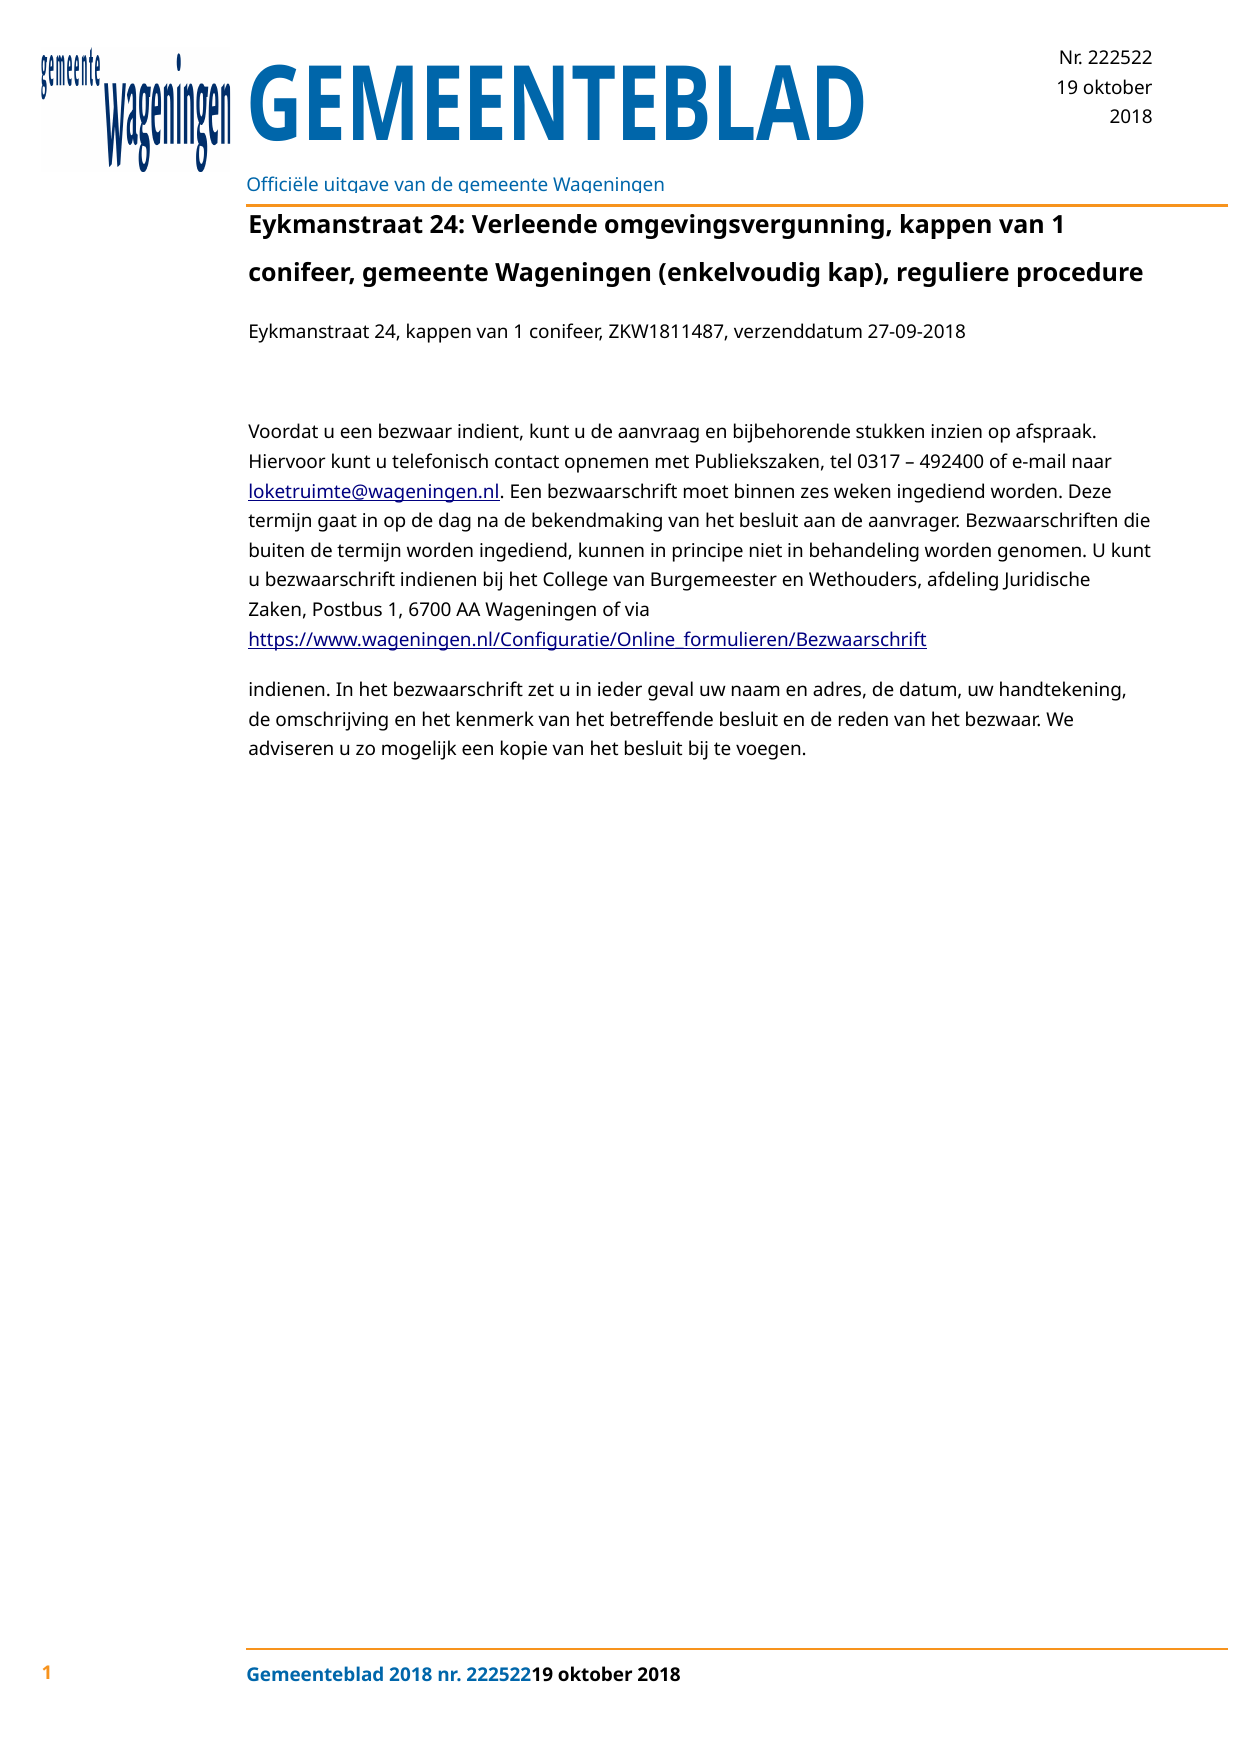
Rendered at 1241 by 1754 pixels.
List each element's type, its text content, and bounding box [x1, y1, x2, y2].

picture [41, 47, 231, 172]
text indienen. In het bezwaarschrift zet u in ieder geval uw naam en adres, de datum, uw handtekening, de omschrijving en het kenmerk van het betreffende besluit en de reden van het bezwaar. We adviseren u zo mogelijk een kopie van het besluit bij te voegen. [248, 676, 1152, 761]
text Voordat u een bezwaar indient, kunt u de aanvraag en bijbehorende stukken inzien op afspraak. Hiervoor kunt u telefonisch contact opnemen met Publiekszaken, tel 0317 – 492400 of e-mail naar loketruimte@wageningen.nl. Een bezwaarschrift moet binnen zes weken ingediend worden. Deze termijn gaat in op de dag na de bekendmaking van het besluit aan de aanvrager. Bezwaarschriften die buiten de termijn worden ingediend, kunnen in principe niet in behandeling worden genomen. U kunt u bezwaarschrift indienen bij het College van Burgemeester en Wethouders, afdeling Juridische Zaken, Postbus 1, 6700 AA Wageningen of via https://www.wageningen.nl/Configuratie/Online_formulieren/Bezwaarschrift [248, 419, 1152, 652]
text Eykmanstraat 24: Verleende omgevingsvergunning, kappen van 1 conifeer, gemeente Wageningen (enkelvoudig kap), reguliere procedure [248, 207, 1152, 288]
text Eykmanstraat 24, kappen van 1 conifeer, ZKW1811487, verzenddatum 27-09-2018 [248, 318, 1152, 344]
